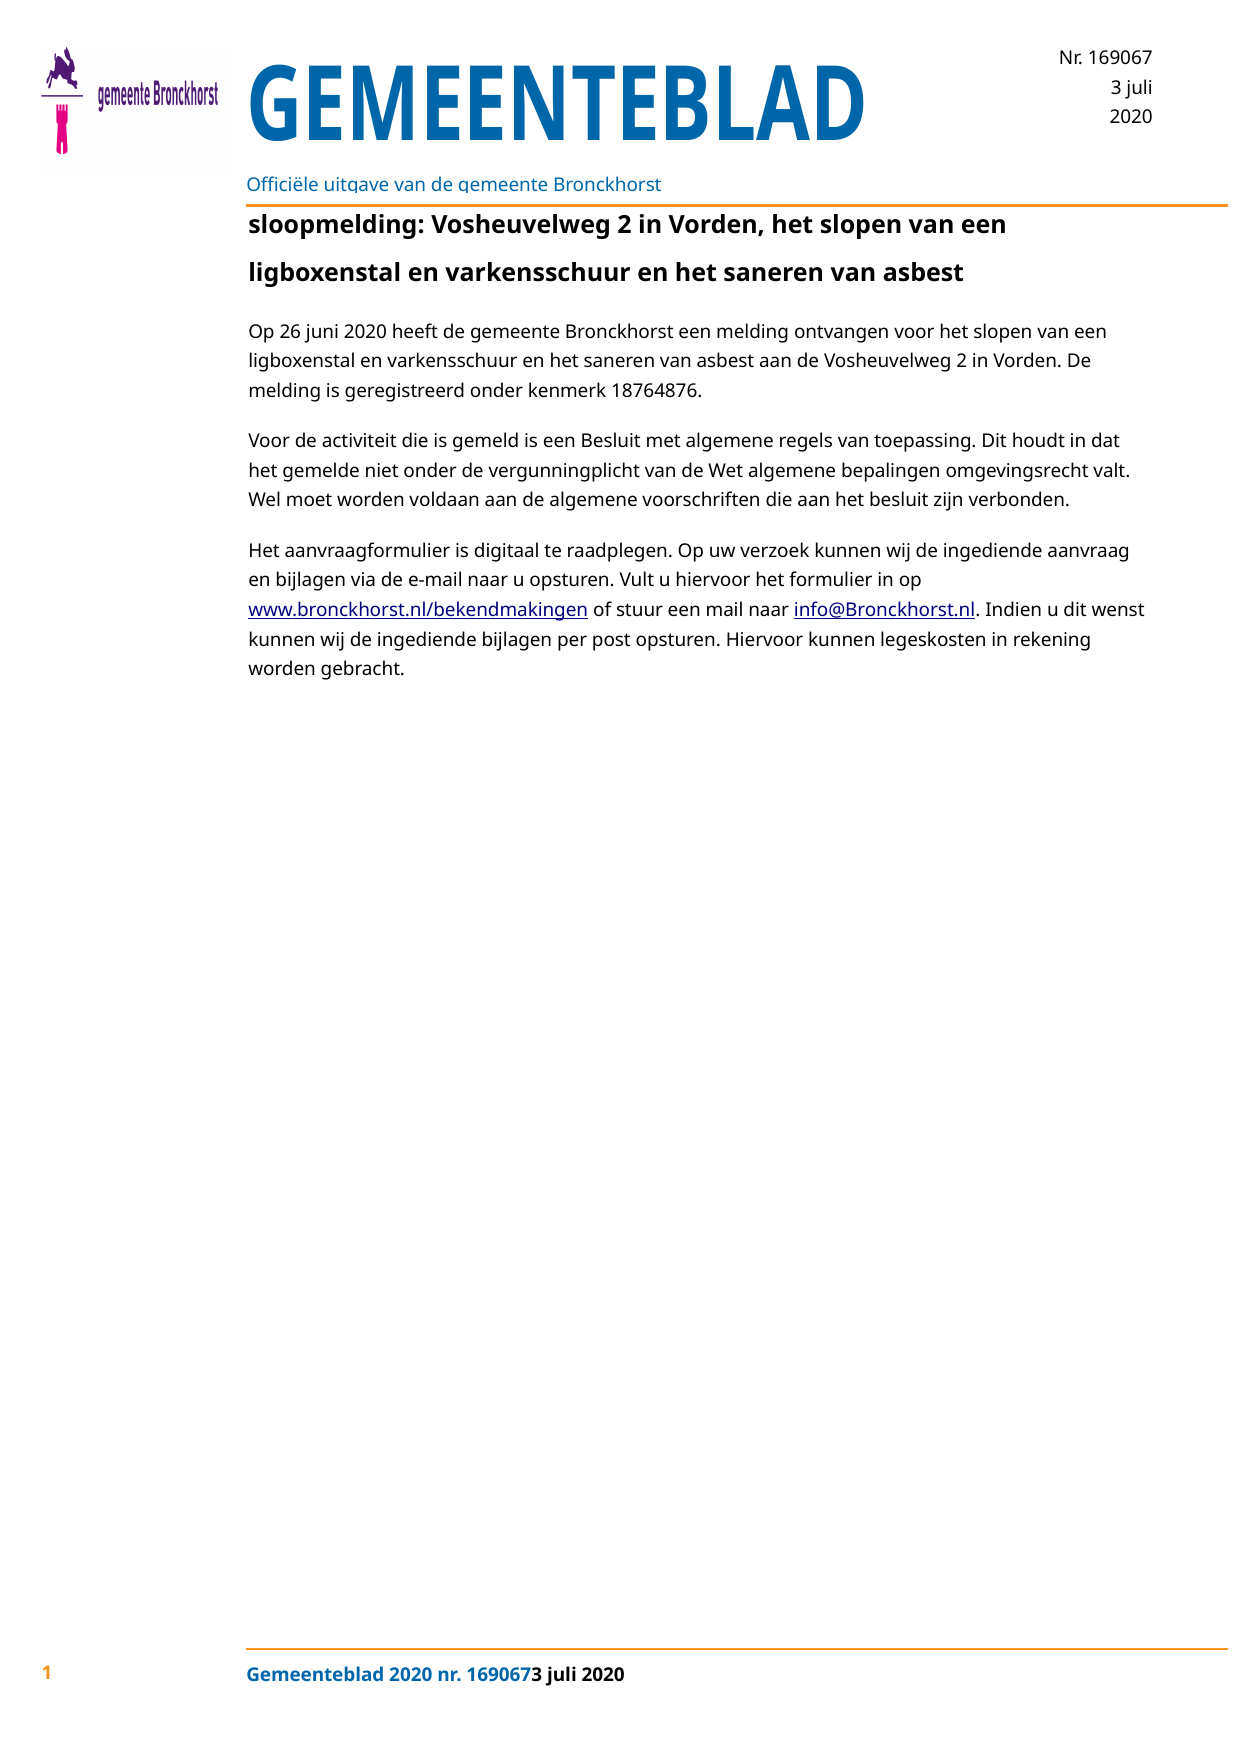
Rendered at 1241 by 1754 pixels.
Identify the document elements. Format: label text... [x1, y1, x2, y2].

text Voor de activiteit die is gemeld is een Besluit met algemene regels van toepassing. Dit houdt in dat het gemelde niet onder de vergunningplicht van de Wet algemene bepalingen omgevingsrecht valt. Wel moet worden voldaan aan de algemene voorschriften die aan het besluit zijn verbonden. [248, 427, 1152, 512]
text Het aanvraagformulier is digitaal te raadplegen. Op uw verzoek kunnen wij de ingediende aanvraag en bijlagen via de e-mail naar u opsturen. Vult u hiervoor het formulier in op www.bronckhorst.nl/bekendmakingen of stuur een mail naar info@Bronckhorst.nl. Indien u dit wenst kunnen wij de ingediende bijlagen per post opsturen. Hiervoor kunnen legeskosten in rekening worden gebracht. [248, 537, 1152, 681]
text sloopmelding: Vosheuvelweg 2 in Vorden, het slopen van een ligboxenstal en varkensschuur en het saneren van asbest [248, 207, 1152, 288]
text Op 26 juni 2020 heeft de gemeente Bronckhorst een melding ontvangen voor het slopen van een ligboxenstal en varkensschuur en het saneren van asbest aan de Vosheuvelweg 2 in Vorden. De melding is geregistreerd onder kenmerk 18764876. [248, 318, 1152, 403]
picture [41, 47, 231, 172]
